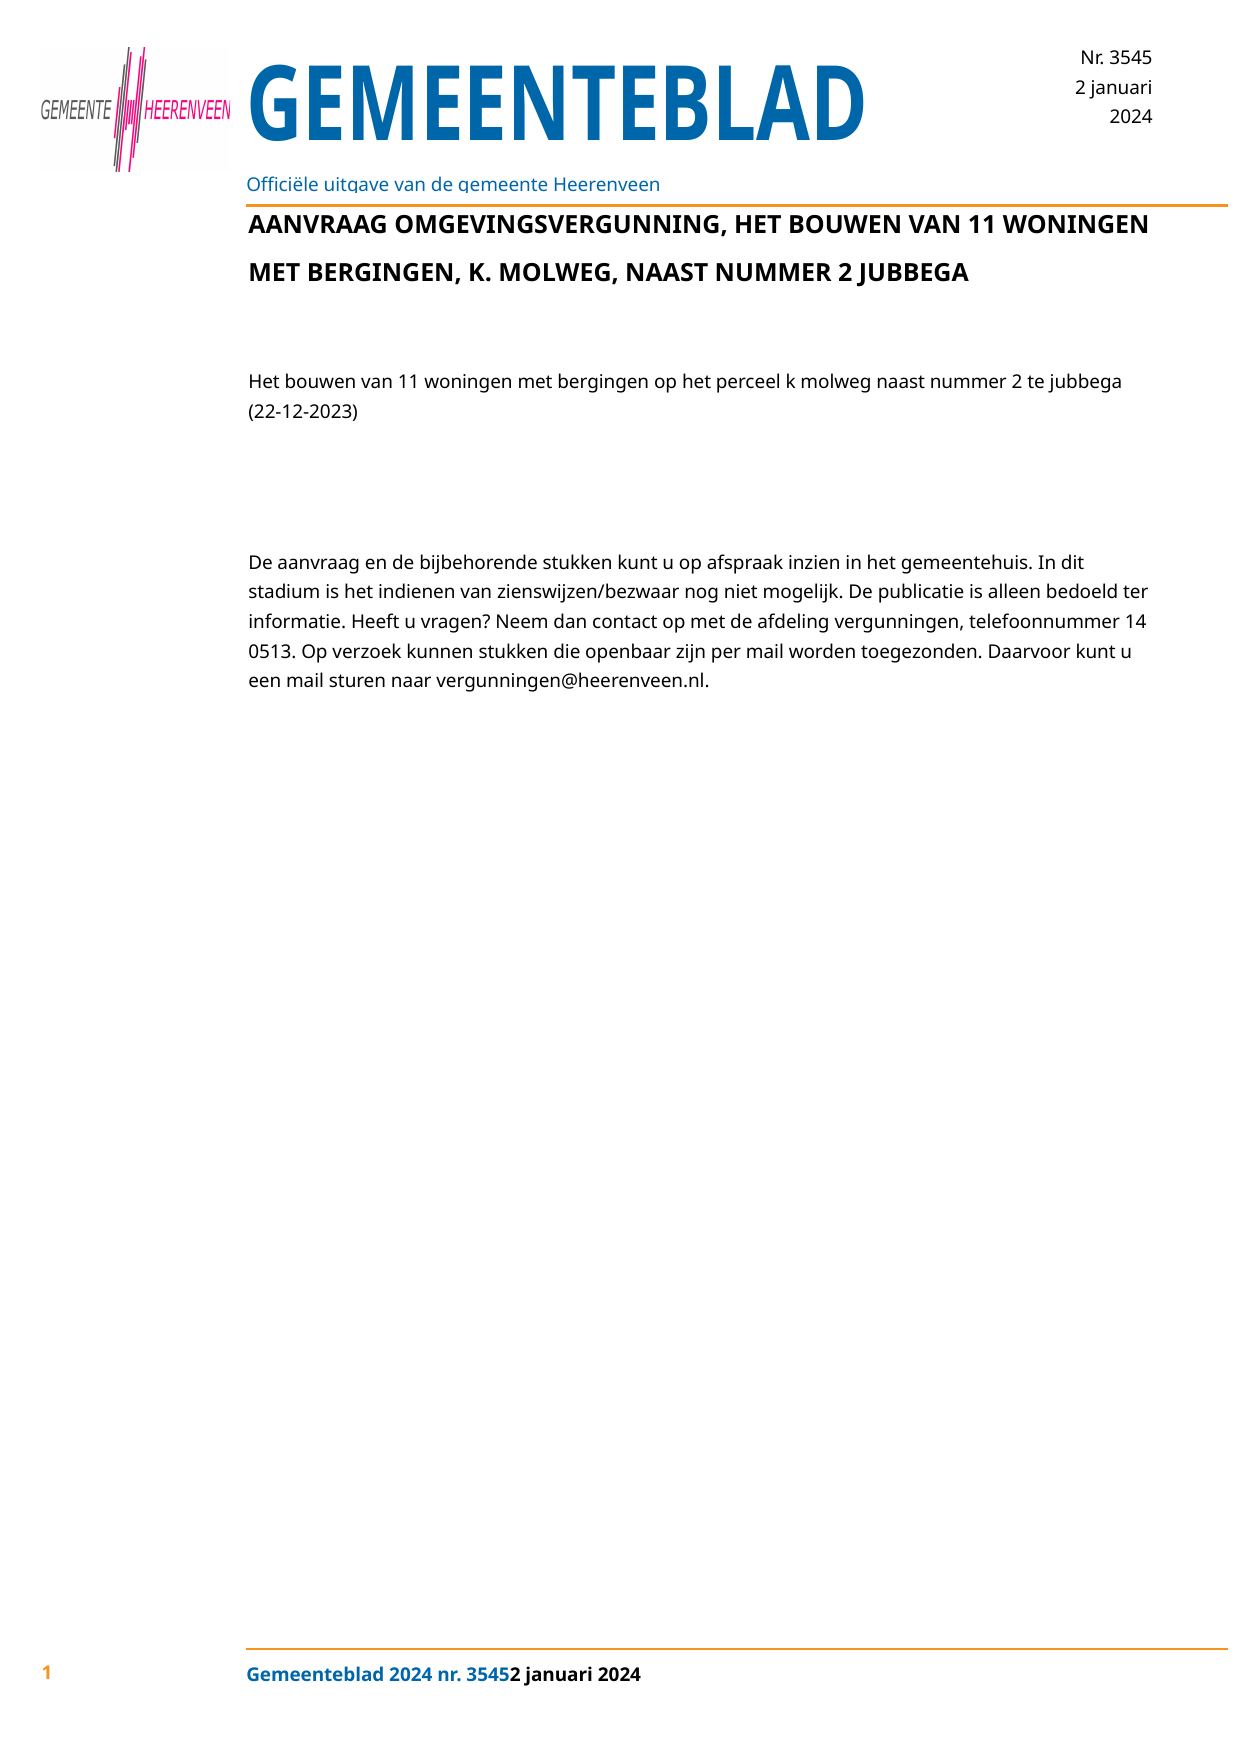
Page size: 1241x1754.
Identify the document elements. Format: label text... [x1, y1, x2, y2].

text AANVRAAG OMGEVINGSVERGUNNING, HET BOUWEN VAN 11 WONINGEN MET BERGINGEN, K. MOLWEG, NAAST NUMMER 2 JUBBEGA [248, 207, 1152, 288]
text De aanvraag en de bijbehorende stukken kunt u op afspraak inzien in het gemeentehuis. In dit stadium is het indienen van zienswijzen/bezwaar nog niet mogelijk. De publicatie is alleen bedoeld ter informatie. Heeft u vragen? Neem dan contact op met de afdeling vergunningen, telefoonnummer 14 0513. Op verzoek kunnen stukken die openbaar zijn per mail worden toegezonden. Daarvoor kunt u een mail sturen naar vergunningen@heerenveen.nl. [248, 549, 1152, 693]
text Het bouwen van 11 woningen met bergingen op het perceel k molweg naast nummer 2 te jubbega (22-12-2023) [248, 368, 1152, 424]
picture [41, 47, 231, 172]
